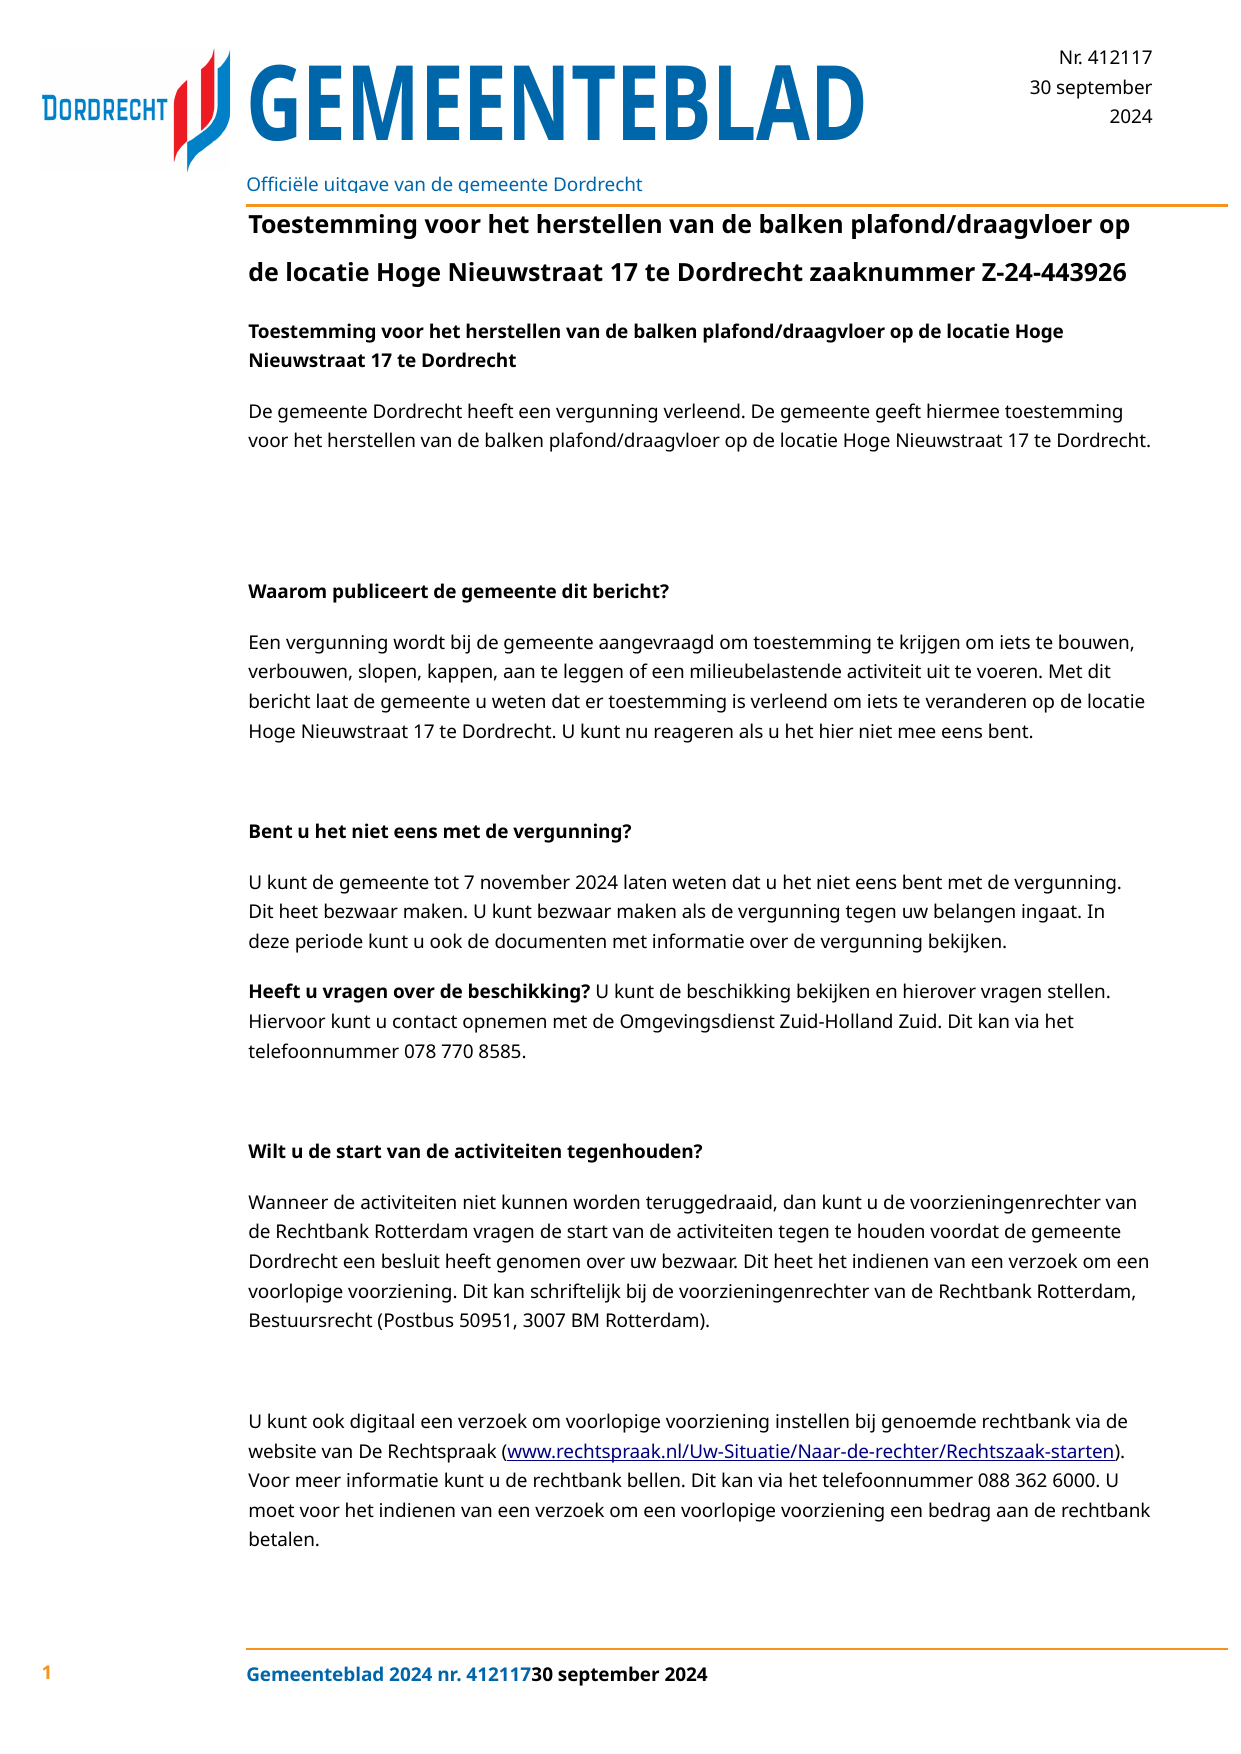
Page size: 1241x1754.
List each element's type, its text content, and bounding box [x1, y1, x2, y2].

text Wanneer de activiteiten niet kunnen worden teruggedraaid, dan kunt u de voorzieningenrechter van de Rechtbank Rotterdam vragen de start van de activiteiten tegen te houden voordat de gemeente Dordrecht een besluit heeft genomen over uw bezwaar. Dit heet het indienen van een verzoek om een voorlopige voorziening. Dit kan schriftelijk bij de voorzieningenrechter van de Rechtbank Rotterdam, Bestuursrecht (Postbus 50951, 3007 BM Rotterdam). [248, 1189, 1152, 1333]
text Toestemming voor het herstellen van de balken plafond/draagvloer op de locatie Hoge Nieuwstraat 17 te Dordrecht zaaknummer Z-24-443926 [248, 207, 1152, 288]
text U kunt de gemeente tot 7 november 2024 laten weten dat u het niet eens bent met de vergunning. Dit heet bezwaar maken. U kunt bezwaar maken als de vergunning tegen uw belangen ingaat. In deze periode kunt u ook de documenten met informatie over de vergunning bekijken. [248, 869, 1152, 954]
text Een vergunning wordt bij de gemeente aangevraagd om toestemming te krijgen om iets te bouwen, verbouwen, slopen, kappen, aan te leggen of een milieubelastende activiteit uit te voeren. Met dit bericht laat de gemeente u weten dat er toestemming is verleend om iets te veranderen op de locatie Hoge Nieuwstraat 17 te Dordrecht. U kunt nu reageren als u het hier niet mee eens bent. [248, 629, 1152, 744]
picture [41, 47, 231, 172]
text Heeft u vragen over de beschikking? U kunt de beschikking bekijken en hierover vragen stellen. Hiervoor kunt u contact opnemen met de Omgevingsdienst Zuid-Holland Zuid. Dit kan via het telefoonnummer 078 770 8585. [248, 979, 1152, 1064]
text U kunt ook digitaal een verzoek om voorlopige voorziening instellen bij genoemde rechtbank via de website van De Rechtspraak (www.rechtspraak.nl/Uw-Situatie/Naar-de-rechter/Rechtszaak-starten). Voor meer informatie kunt u de rechtbank bellen. Dit kan via het telefoonnummer 088 362 6000. U moet voor het indienen van een verzoek om een voorlopige voorziening een bedrag aan de rechtbank betalen. [248, 1408, 1152, 1552]
text Waarom publiceert de gemeente dit bericht? [248, 579, 1152, 604]
text De gemeente Dordrecht heeft een vergunning verleend. De gemeente geeft hiermee toestemming voor het herstellen van de balken plafond/draagvloer op de locatie Hoge Nieuwstraat 17 te Dordrecht. [248, 398, 1152, 453]
text Wilt u de start van de activiteiten tegenhouden? [248, 1139, 1152, 1164]
text Toestemming voor het herstellen van de balken plafond/draagvloer op de locatie Hoge Nieuwstraat 17 te Dordrecht [248, 318, 1152, 373]
text Bent u het niet eens met de vergunning? [248, 819, 1152, 844]
